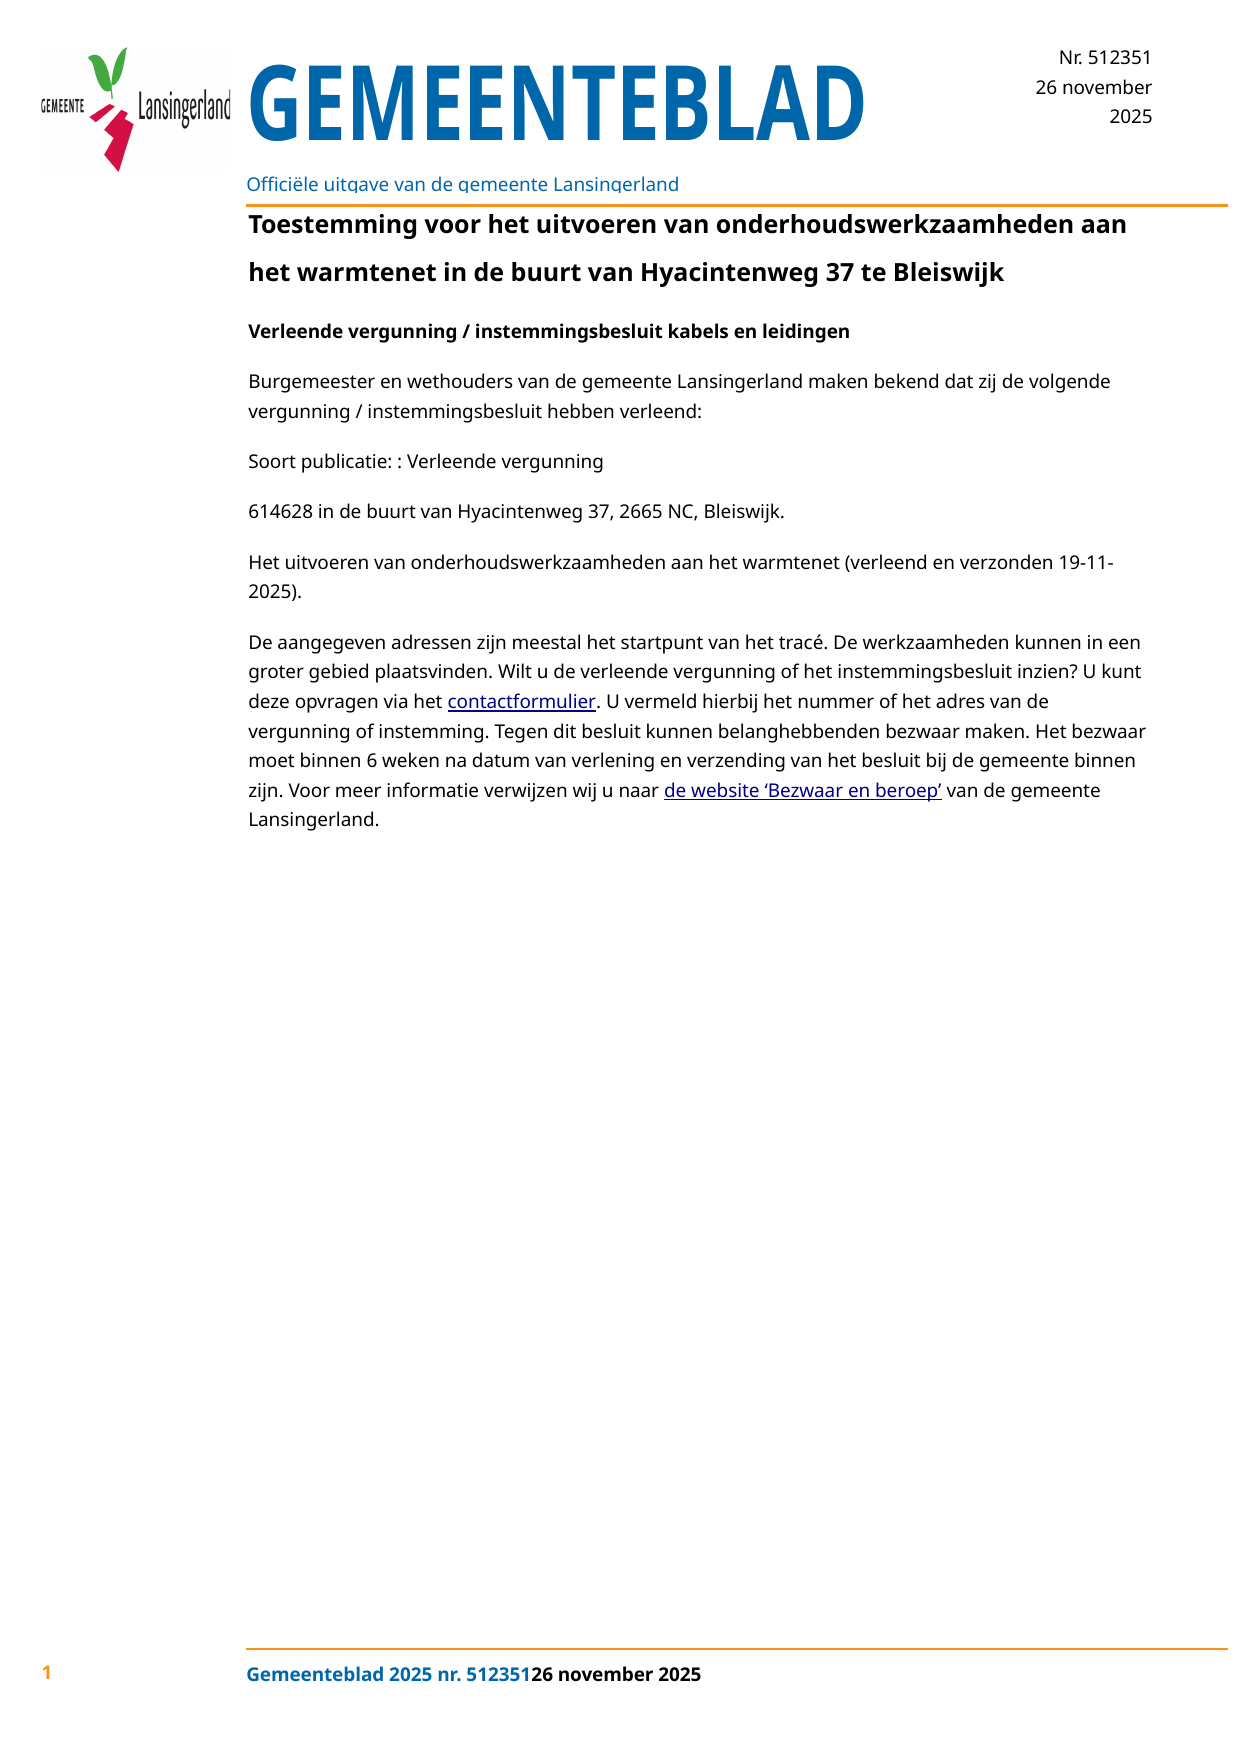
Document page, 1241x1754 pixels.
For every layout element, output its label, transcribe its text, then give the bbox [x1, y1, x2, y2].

text Toestemming voor het uitvoeren van onderhoudswerkzaamheden aan het warmtenet in de buurt van Hyacintenweg 37 te Bleiswijk [248, 207, 1152, 288]
text Burgemeester en wethouders van de gemeente Lansingerland maken bekend dat zij de volgende vergunning / instemmingsbesluit hebben verleend: [248, 368, 1152, 424]
text Soort publicatie: : Verleende vergunning [248, 448, 1152, 474]
text Verleende vergunning / instemmingsbesluit kabels en leidingen [248, 318, 1152, 344]
text De aangegeven adressen zijn meestal het startpunt van het tracé. De werkzaamheden kunnen in een groter gebied plaatsvinden. Wilt u de verleende vergunning of het instemmingsbesluit inzien? U kunt deze opvragen via het contactformulier. U vermeld hierbij het nummer of het adres van de vergunning of instemming. Tegen dit besluit kunnen belanghebbenden bezwaar maken. Het bezwaar moet binnen 6 weken na datum van verlening en verzending van het besluit bij de gemeente binnen zijn. Voor meer informatie verwijzen wij u naar de website ‘Bezwaar en beroep’ van de gemeente Lansingerland. [248, 629, 1152, 832]
text Het uitvoeren van onderhoudswerkzaamheden aan het warmtenet (verleend en verzonden 19-11-2025). [248, 549, 1152, 604]
picture [41, 47, 231, 172]
text 614628 in de buurt van Hyacintenweg 37, 2665 NC, Bleiswijk. [248, 499, 1152, 524]
